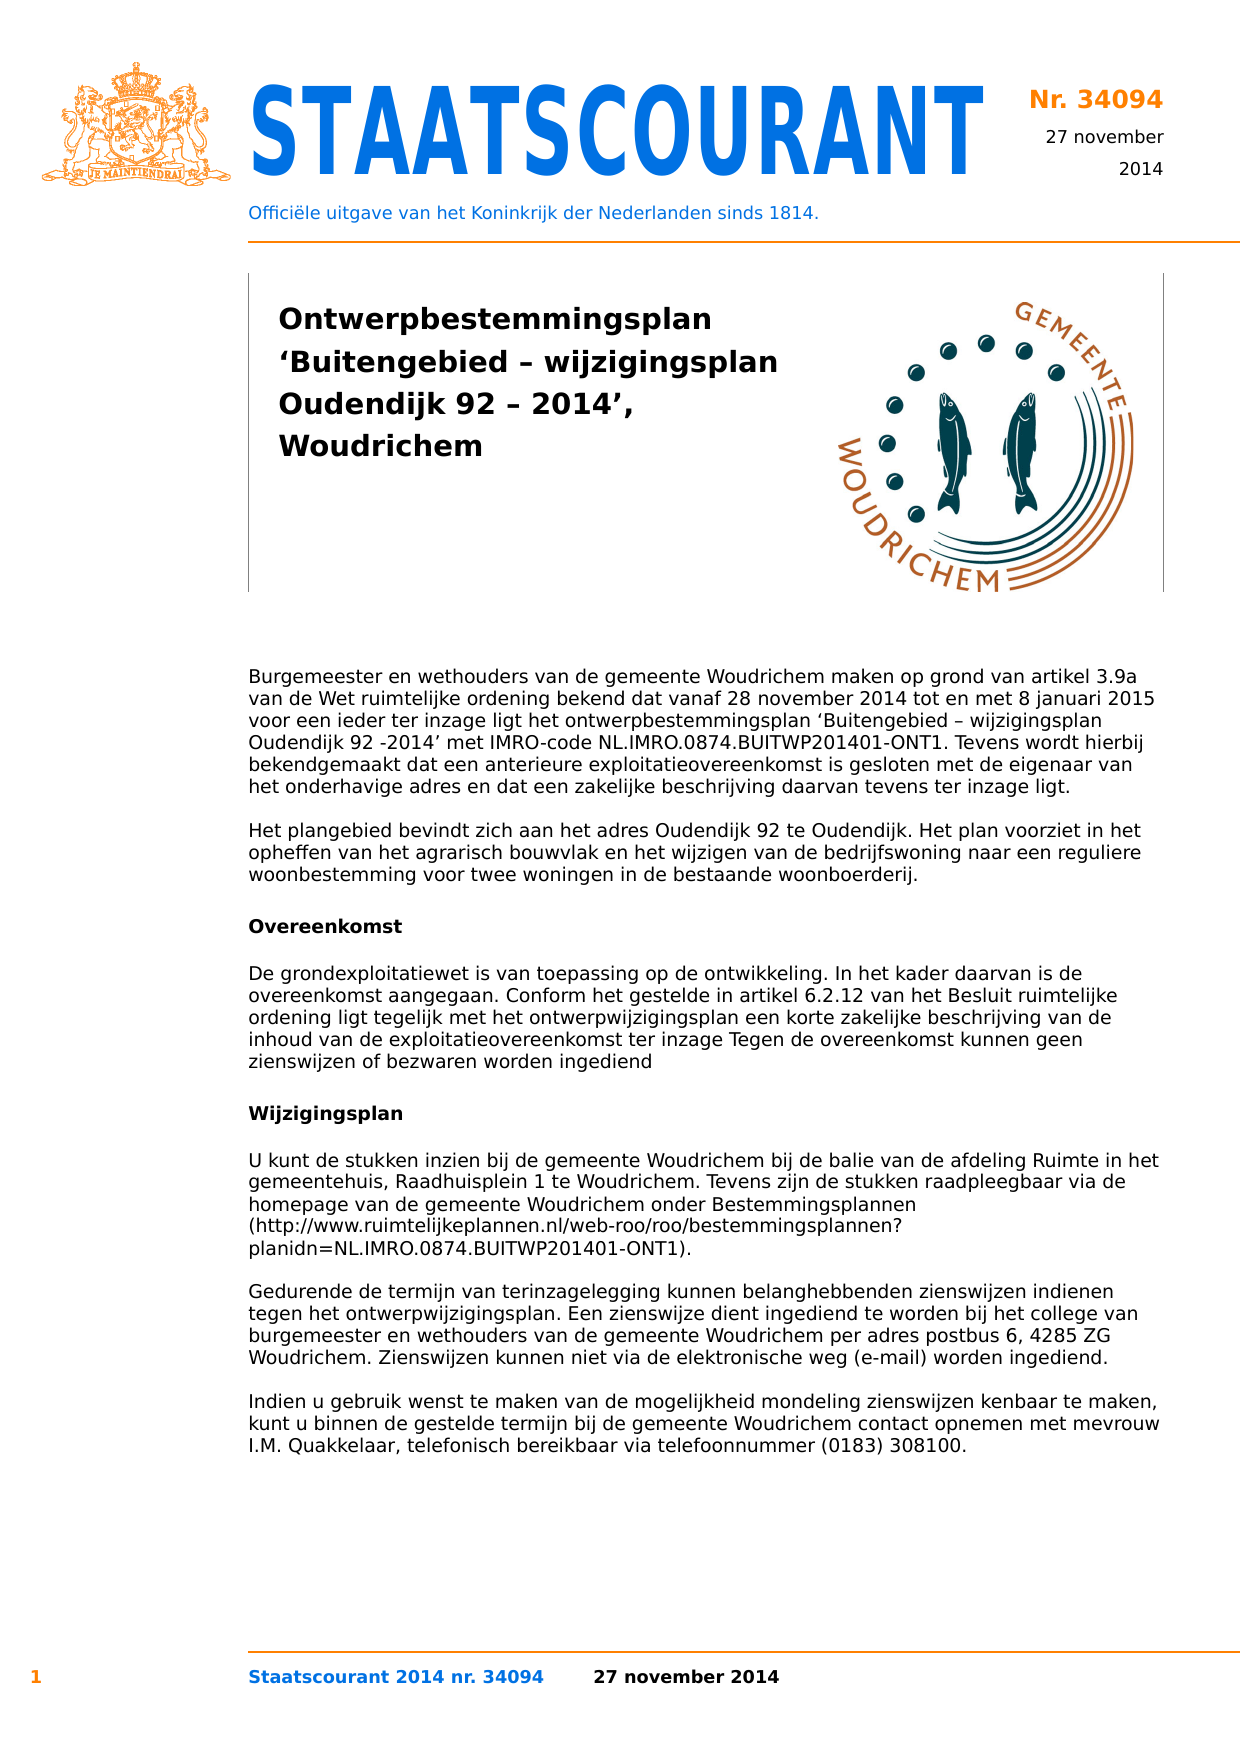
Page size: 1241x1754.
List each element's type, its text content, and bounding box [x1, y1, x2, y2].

text Gedurende de termijn van terinzagelegging kunnen belanghebbenden zienswijzen indienen tegen het ontwerpwijzigingsplan. Een zienswijze dient ingediend te worden bij het college van burgemeester en wethouders van de gemeente Woudrichem per adres postbus 6, 4285 ZG Woudrichem. Zienswijzen kunnen niet via de elektronische weg (e-mail) worden ingediend. [248, 1281, 1163, 1369]
picture [41, 62, 231, 186]
subtitle Wijzigingsplan [248, 1102, 1163, 1124]
table_header STAATSCOURANT [248, 62, 998, 203]
text De grondexploitatiewet is van toepassing op de ontwikkeling. In het kader daarvan is de overeenkomst aangegaan. Conform het gestelde in artikel 6.2.12 van het Besluit ruimtelijke ordening ligt tegelijk met het ontwerpwijzigingsplan een korte zakelijke beschrijving van de inhoud van de exploitatieovereenkomst ter inzage Tegen de overeenkomst kunnen geen zienswijzen of bezwaren worden ingediend [248, 963, 1163, 1072]
table_header [25, 62, 248, 241]
table_header Nr. 34094 [998, 62, 1240, 121]
text U kunt de stukken inzien bij de gemeente Woudrichem bij de balie van de afdeling Ruimte in het gemeentehuis, Raadhuisplein 1 te Woudrichem. Tevens zijn de stukken raadpleegbaar via de homepage van de gemeente Woudrichem onder Bestemmingsplannen (http://www.ruimtelijkeplannen.nl/web-roo/roo/bestemmingsplannen?planidn=NL.IMRO.0874.BUITWP201401-ONT1). [248, 1149, 1163, 1259]
table_cell 27 november [998, 121, 1240, 153]
text Indien u gebruik wenst te maken van de mogelijkheid mondeling zienswijzen kenbaar te maken, kunt u binnen de gestelde termijn bij de gemeente Woudrichem contact opnemen met mevrouw I.M. Quakkelaar, telefonisch bereikbaar via telefoonnummer (0183) 308100. [248, 1391, 1163, 1457]
text Burgemeester en wethouders van de gemeente Woudrichem maken op grond van artikel 3.9a van de Wet ruimtelijke ordening bekend dat vanaf 28 november 2014 tot en met 8 januari 2015 voor een ieder ter inzage ligt het ontwerpbestemmingsplan ‘Buitengebied – wijzigingsplan Oudendijk 92 -2014’ met IMRO-code NL.IMRO.0874.BUITWP201401-ONT1. Tevens wordt hierbij bekendgemaakt dat een anterieure exploitatieovereenkomst is gesloten met de eigenaar van het onderhavige adres en dat een zakelijke beschrijving daarvan tevens ter inzage ligt. [248, 666, 1163, 798]
subtitle Overeenkomst [248, 916, 1163, 938]
table_cell Officiële uitgave van het Koninkrijk der Nederlanden sinds 1814. [248, 203, 1240, 241]
subtitle Ontwerpbestemmingsplan ‘Buitengebied – wijzigingsplan Oudendijk 92 – 2014’, Woudrichem [249, 273, 1163, 592]
text Het plangebied bevindt zich aan het adres Oudendijk 92 te Oudendijk. Het plan voorziet in het opheffen van het agrarisch bouwvlak en het wijzigen van de bedrijfswoning naar een reguliere woonbestemming voor twee woningen in de bestaande woonboerderij. [248, 820, 1163, 886]
picture [838, 302, 1134, 592]
table_cell 2014 [998, 153, 1240, 203]
